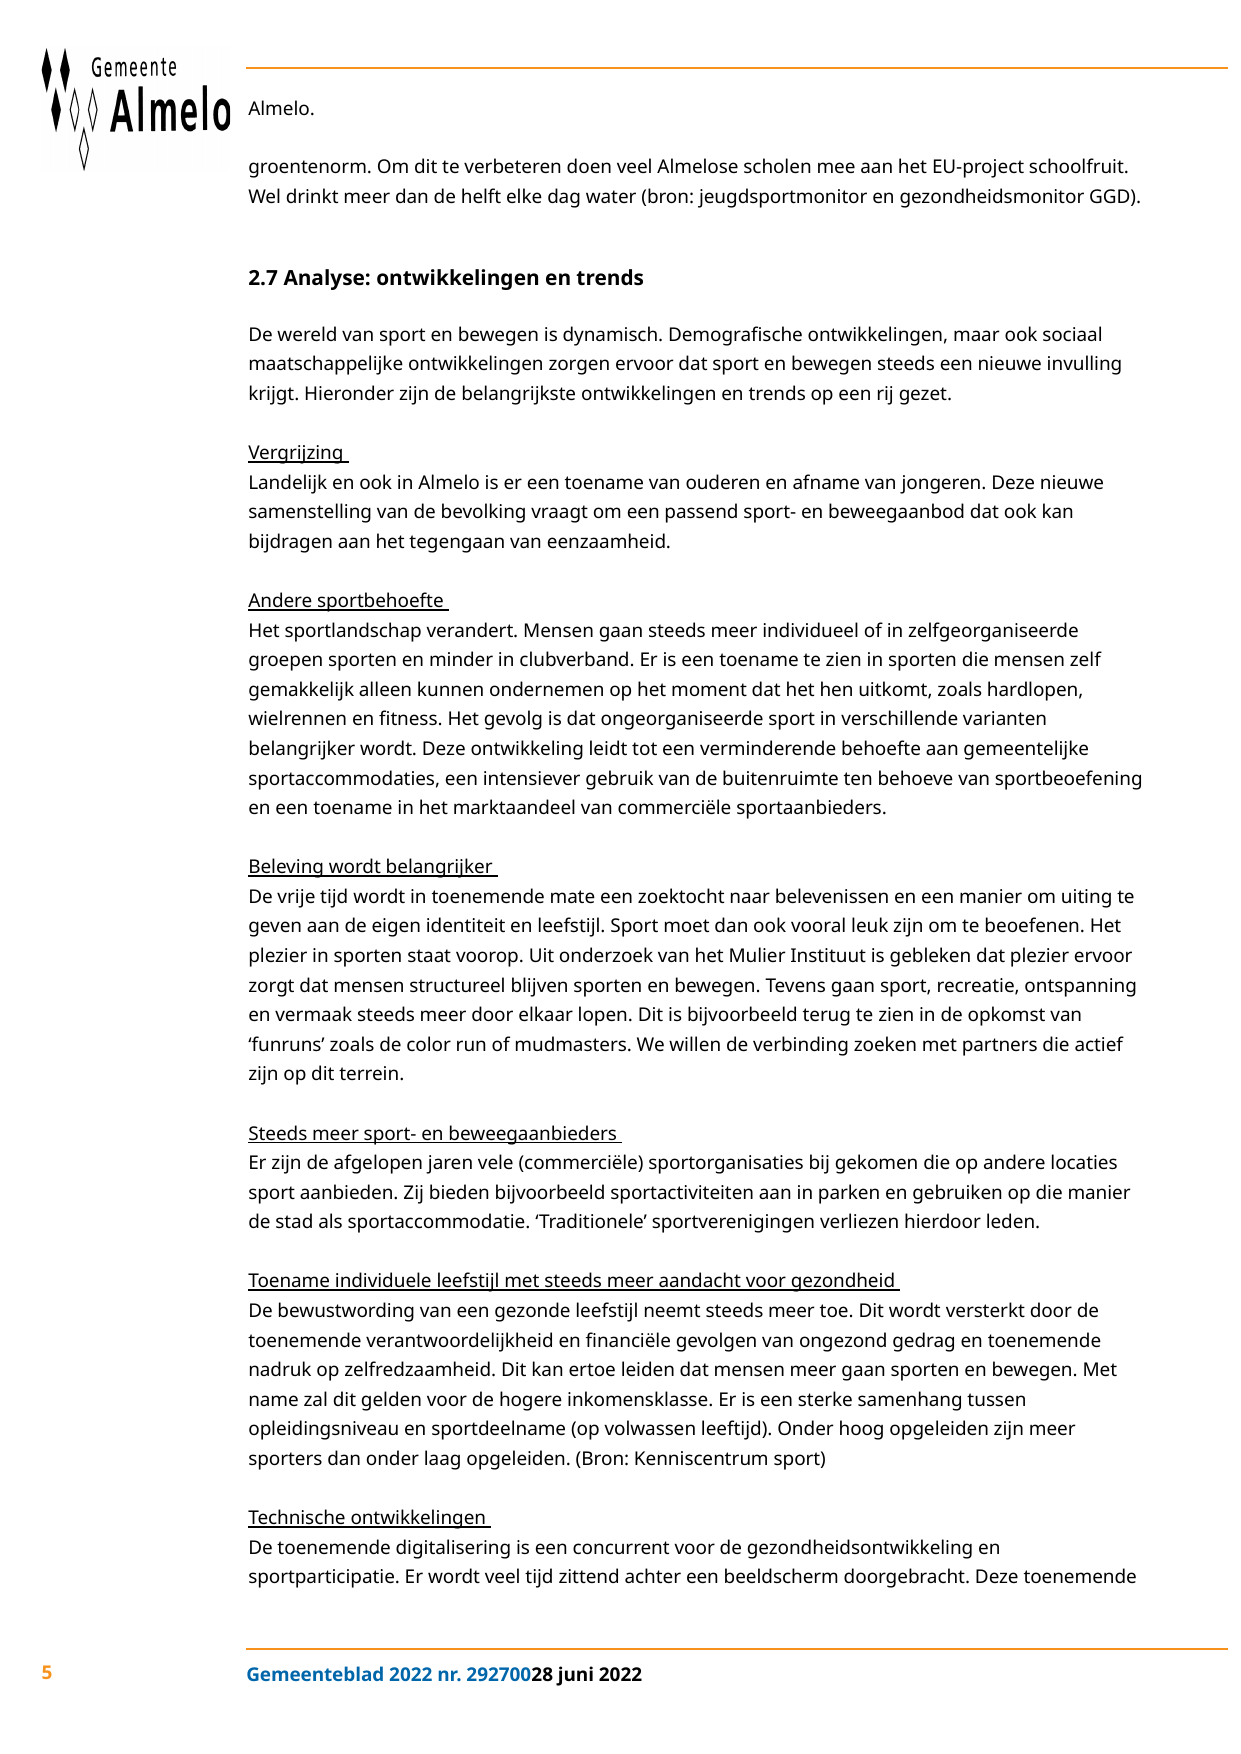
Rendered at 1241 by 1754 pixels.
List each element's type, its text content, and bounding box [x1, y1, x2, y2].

text Technische ontwikkelingen [248, 1504, 1152, 1530]
text De toenemende digitalisering is een concurrent voor de gezondheidsontwikkeling en sportparticipatie. Er wordt veel tijd zittend achter een beeldscherm doorgebracht. Deze toenemende [248, 1534, 1152, 1589]
text 2.7 Analyse: ontwikkelingen en trends [248, 263, 1152, 291]
text Toename individuele leefstijl met steeds meer aandacht voor gezondheid [248, 1268, 1152, 1293]
text De bewustwording van een gezonde leefstijl neemt steeds meer toe. Dit wordt versterkt door de toenemende verantwoordelijkheid en financiële gevolgen van ongezond gedrag en toenemende nadruk op zelfredzaamheid. Dit kan ertoe leiden dat mensen meer gaan sporten en bewegen. Met name zal dit gelden voor de hogere inkomensklasse. Er is een sterke samenhang tussen opleidingsniveau en sportdeelname (op volwassen leeftijd). Onder hoog opgeleiden zijn meer sporters dan onder laag opgeleiden. (Bron: Kenniscentrum sport) [248, 1297, 1152, 1471]
text De vrije tijd wordt in toenemende mate een zoektocht naar belevenissen en een manier om uiting te [248, 883, 1152, 909]
text geven aan de eigen identiteit en leefstijl. Sport moet dan ook vooral leuk zijn om te beoefenen. Het plezier in sporten staat voorop. Uit onderzoek van het Mulier Instituut is gebleken dat plezier ervoor zorgt dat mensen structureel blijven sporten en bewegen. Tevens gaan sport, recreatie, ontspanning en vermaak steeds meer door elkaar lopen. Dit is bijvoorbeeld terug te zien in de opkomst van ‘funruns’ zoals de color run of mudmasters. We willen de verbinding zoeken met partners die actief zijn op dit terrein. [248, 913, 1152, 1086]
text Vergrijzing [248, 439, 1152, 465]
text Er zijn de afgelopen jaren vele (commerciële) sportorganisaties bij gekomen die op andere locaties sport aanbieden. Zij bieden bijvoorbeeld sportactiviteiten aan in parken en gebruiken op die manier de stad als sportaccommodatie. ‘Traditionele’ sportverenigingen verliezen hierdoor leden. [248, 1149, 1152, 1234]
picture [41, 47, 231, 172]
text Steeds meer sport- en beweegaanbieders [248, 1120, 1152, 1145]
text De wereld van sport en bewegen is dynamisch. Demografische ontwikkelingen, maar ook sociaal [248, 321, 1152, 347]
text Het sportlandschap verandert. Mensen gaan steeds meer individueel of in zelfgeorganiseerde groepen sporten en minder in clubverband. Er is een toename te zien in sporten die mensen zelf gemakkelijk alleen kunnen ondernemen op het moment dat het hen uitkomt, zoals hardlopen, wielrennen en fitness. Het gevolg is dat ongeorganiseerde sport in verschillende varianten belangrijker wordt. Deze ontwikkeling leidt tot een verminderende behoefte aan gemeentelijke sportaccommodaties, een intensiever gebruik van de buitenruimte ten behoeve van sportbeoefening en een toename in het marktaandeel van commerciële sportaanbieders. [248, 617, 1152, 820]
table_header Almelo. [248, 95, 1152, 121]
text Andere sportbehoefte [248, 587, 1152, 613]
text groentenorm. Om dit te verbeteren doen veel Almelose scholen mee aan het EU-project schoolfruit. Wel drinkt meer dan de helft elke dag water (bron: jeugdsportmonitor en gezondheidsmonitor GGD). [248, 153, 1152, 209]
text Beleving wordt belangrijker [248, 853, 1152, 879]
text maatschappelijke ontwikkelingen zorgen ervoor dat sport en bewegen steeds een nieuwe invulling krijgt. Hieronder zijn de belangrijkste ontwikkelingen en trends op een rij gezet. [248, 351, 1152, 406]
text Landelijk en ook in Almelo is er een toename van ouderen en afname van jongeren. Deze nieuwe samenstelling van de bevolking vraagt om een passend sport- en beweegaanbod dat ook kan bijdragen aan het tegengaan van eenzaamheid. [248, 469, 1152, 554]
